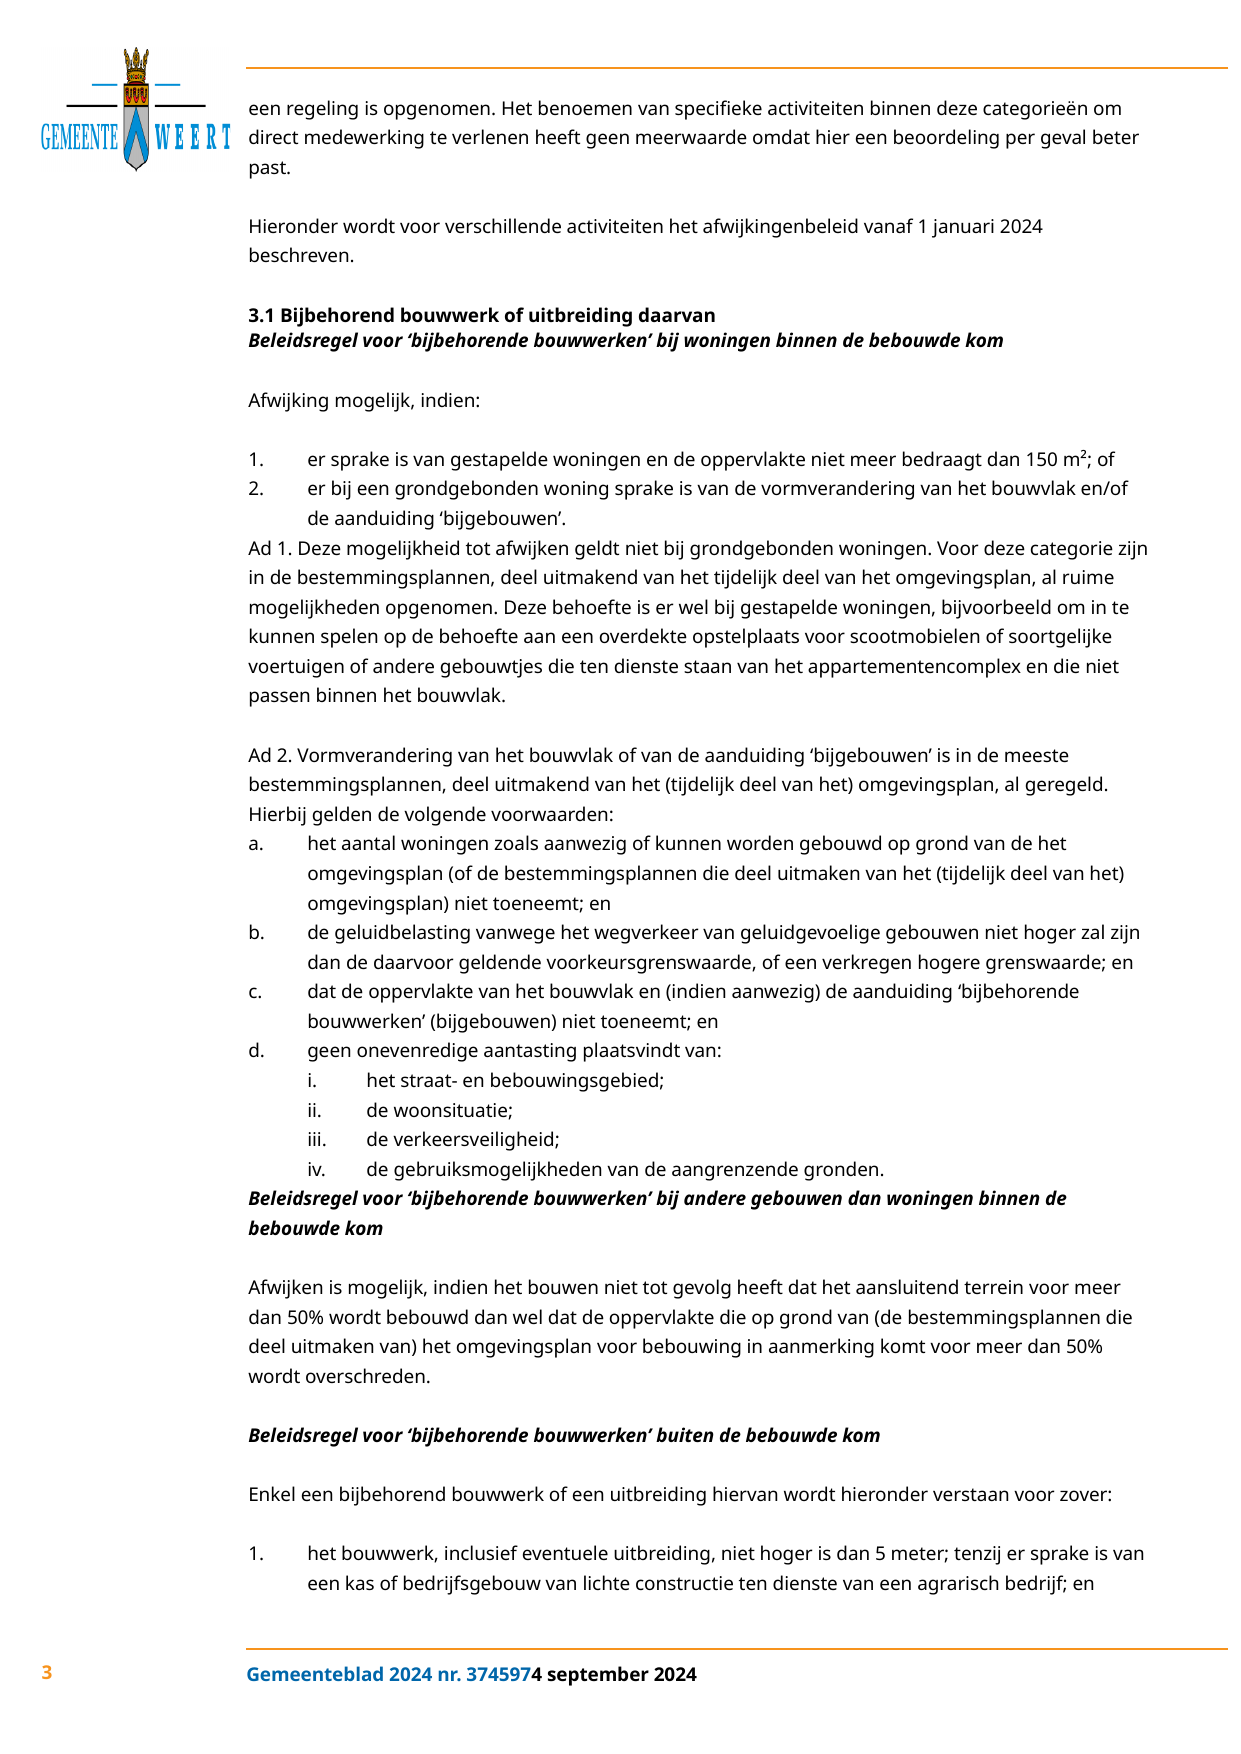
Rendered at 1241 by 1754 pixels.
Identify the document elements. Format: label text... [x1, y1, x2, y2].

text Beleidsregel voor ‘bijbehorende bouwwerken’ buiten de bebouwde kom [248, 1422, 1152, 1448]
text Afwijking mogelijk, indien: [248, 387, 1152, 412]
list er bij een grondgebonden woning sprake is van de vormverandering van het bouwvlak en/of de aanduiding ‘bijgebouwen’. [248, 476, 1152, 531]
picture [41, 47, 231, 172]
list de gebruiksmogelijkheden van de aangrenzende gronden. [307, 1156, 1152, 1182]
list het aantal woningen zoals aanwezig of kunnen worden gebouwd op grond van de het omgevingsplan (of de bestemmingsplannen die deel uitmaken van het (tijdelijk deel van het) omgevingsplan) niet toeneemt; en [248, 831, 1152, 915]
text 3.1 Bijbehorend bouwwerk of uitbreiding daarvan [248, 302, 1152, 328]
list dat de oppervlakte van het bouwvlak en (indien aanwezig) de aanduiding ‘bijbehorende bouwwerken’ (bijgebouwen) niet toeneemt; en [248, 978, 1152, 1034]
list de woonsituatie; [307, 1097, 1152, 1122]
list geen onevenredige aantasting plaatsvindt van: [248, 1038, 1152, 1063]
list de verkeersveiligheid; [307, 1126, 1152, 1152]
text Beleidsregel voor ‘bijbehorende bouwwerken’ bij woningen binnen de bebouwde kom [248, 328, 1152, 353]
text Ad 2. Vormverandering van het bouwvlak of van de aanduiding ‘bijgebouwen’ is in de meeste bestemmingsplannen, deel uitmakend van het (tijdelijk deel van het) omgevingsplan, al geregeld. Hierbij gelden de volgende voorwaarden: [248, 742, 1152, 827]
text een regeling is opgenomen. Het benoemen van specifieke activiteiten binnen deze categorieën om direct medewerking te verlenen heeft geen meerwaarde omdat hier een beoordeling per geval beter past. [248, 95, 1152, 180]
text Enkel een bijbehorend bouwwerk of een uitbreiding hiervan wordt hieronder verstaan voor zover: [248, 1481, 1152, 1507]
text Hieronder wordt voor verschillende activiteiten het afwijkingenbeleid vanaf 1 januari 2024 beschreven. [248, 213, 1152, 268]
list er sprake is van gestapelde woningen en de oppervlakte niet meer bedraagt dan 150 m²; of [248, 446, 1152, 472]
list het bouwwerk, inclusief eventuele uitbreiding, niet hoger is dan 5 meter; tenzij er sprake is van een kas of bedrijfsgebouw van lichte constructie ten dienste van een agrarisch bedrijf; en [248, 1541, 1152, 1596]
list het straat- en bebouwingsgebied; [307, 1067, 1152, 1093]
list de geluidbelasting vanwege het wegverkeer van geluidgevoelige gebouwen niet hoger zal zijn dan de daarvoor geldende voorkeursgrenswaarde, of een verkregen hogere grenswaarde; en [248, 919, 1152, 974]
text Ad 1. Deze mogelijkheid tot afwijken geldt niet bij grondgebonden woningen. Voor deze categorie zijn in de bestemmingsplannen, deel uitmakend van het tijdelijk deel van het omgevingsplan, al ruime mogelijkheden opgenomen. Deze behoefte is er wel bij gestapelde woningen, bijvoorbeeld om in te kunnen spelen op de behoefte aan een overdekte opstelplaats voor scootmobielen of soortgelijke voertuigen of andere gebouwtjes die ten dienste staan van het appartementencomplex en die niet passen binnen het bouwvlak. [248, 535, 1152, 708]
text Beleidsregel voor ‘bijbehorende bouwwerken’ bij andere gebouwen dan woningen binnen de bebouwde kom [248, 1186, 1152, 1241]
text Afwijken is mogelijk, indien het bouwen niet tot gevolg heeft dat het aansluitend terrein voor meer dan 50% wordt bebouwd dan wel dat de oppervlakte die op grond van (de bestemmingsplannen die deel uitmaken van) het omgevingsplan voor bebouwing in aanmerking komt voor meer dan 50% wordt overschreden. [248, 1274, 1152, 1389]
